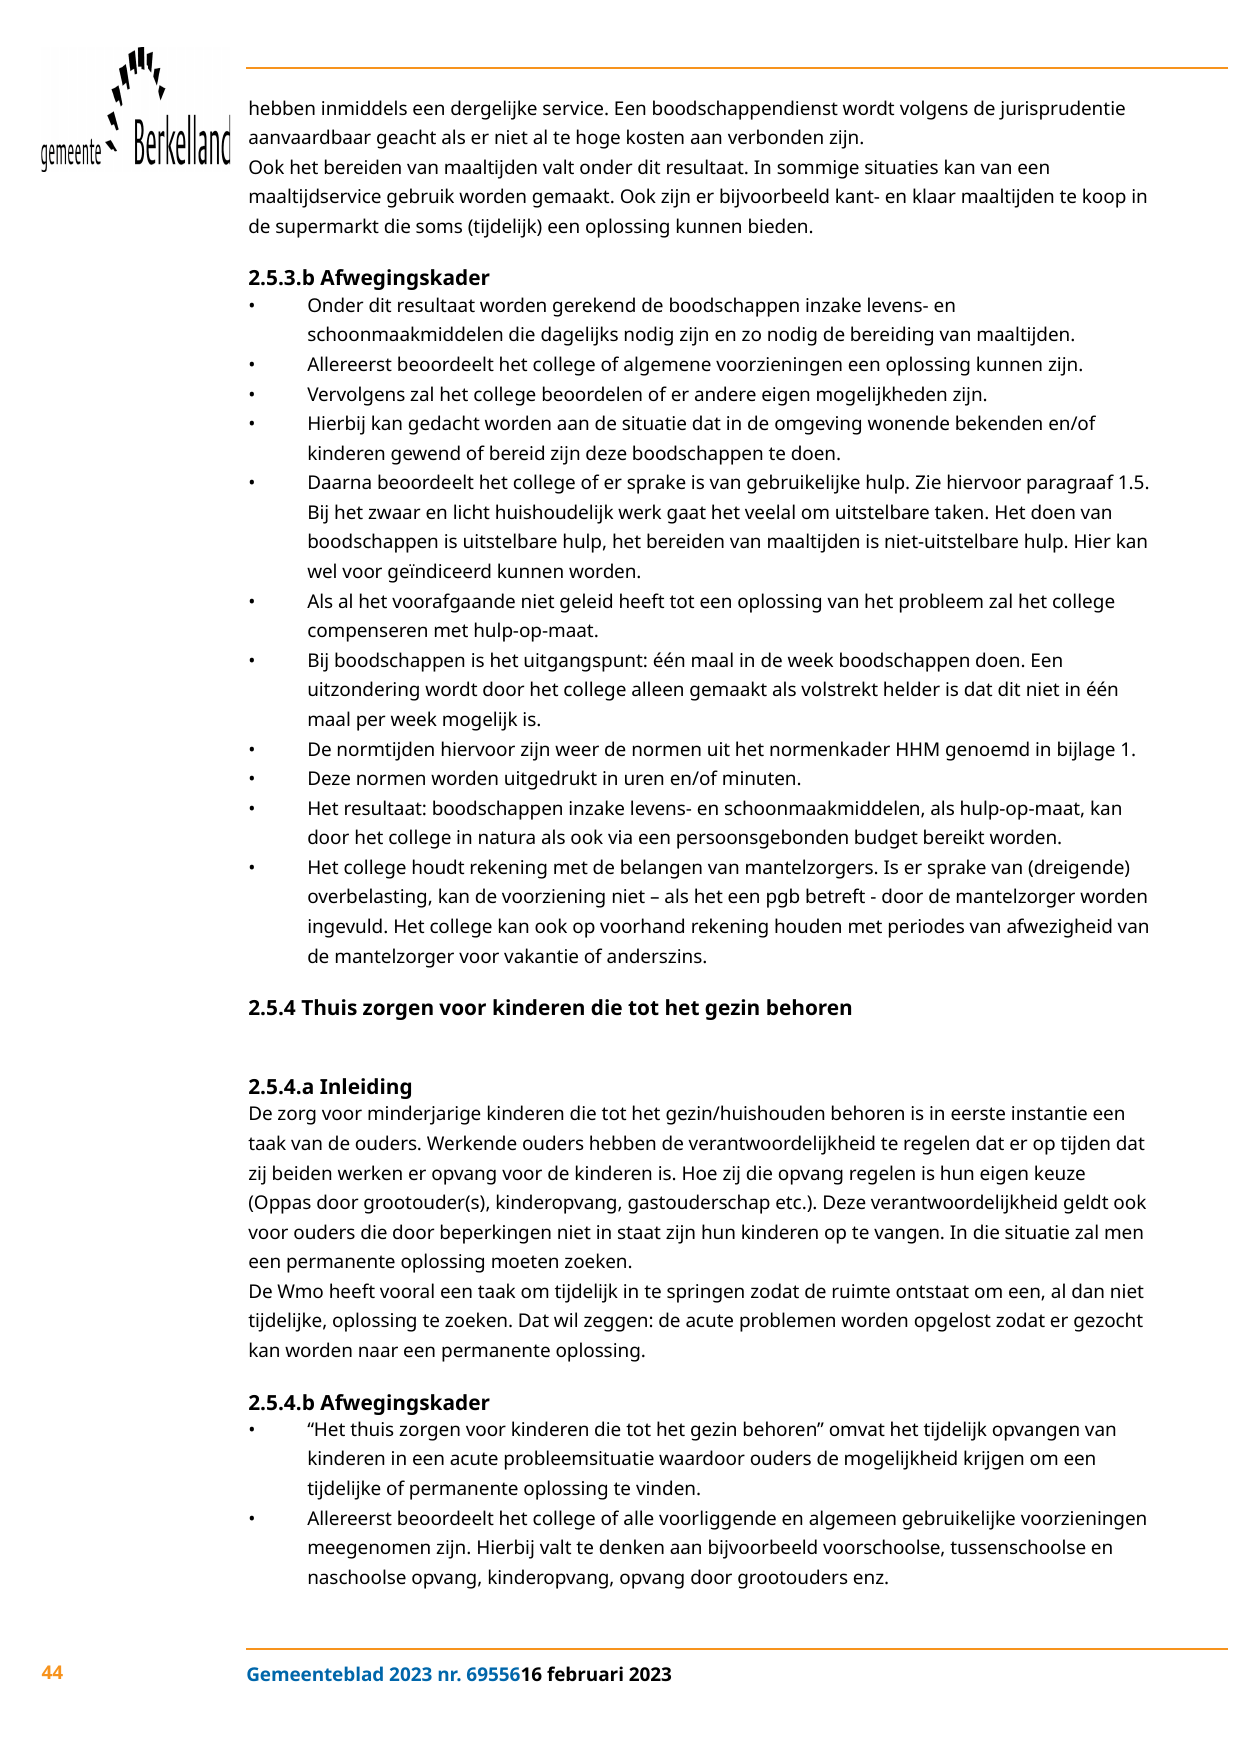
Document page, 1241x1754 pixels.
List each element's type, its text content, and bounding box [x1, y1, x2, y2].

list Daarna beoordeelt het college of er sprake is van gebruikelijke hulp. Zie hiervoor paragraaf 1.5. Bij het zwaar en licht huishoudelijk werk gaat het veelal om uitstelbare taken. Het doen van boodschappen is uitstelbare hulp, het bereiden van maaltijden is niet-uitstelbare hulp. Hier kan wel voor geïndiceerd kunnen worden. [248, 469, 1152, 584]
text 2.5.3.b Afwegingskader [248, 263, 1152, 292]
list Het college houdt rekening met de belangen van mantelzorgers. Is er sprake van (dreigende) overbelasting, kan de voorziening niet – als het een pgb betreft - door de mantelzorger worden ingevuld. Het college kan ook op voorhand rekening houden met periodes van afwezigheid van de mantelzorger voor vakantie of anderszins. [248, 854, 1152, 968]
picture [41, 47, 231, 172]
list Hierbij kan gedacht worden aan de situatie dat in de omgeving wonende bekenden en/of kinderen gewend of bereid zijn deze boodschappen te doen. [248, 410, 1152, 466]
text De Wmo heeft vooral een taak om tijdelijk in te springen zodat de ruimte ontstaat om een, al dan niet tijdelijke, oplossing te zoeken. Dat wil zeggen: de acute problemen worden opgelost zodat er gezocht kan worden naar een permanente oplossing. [248, 1278, 1152, 1363]
text hebben inmiddels een dergelijke service. Een boodschappendienst wordt volgens de jurisprudentie aanvaardbaar geacht als er niet al te hoge kosten aan verbonden zijn. [248, 95, 1152, 150]
list De normtijden hiervoor zijn weer de normen uit het normenkader HHM genoemd in bijlage 1. [248, 736, 1152, 761]
list Als al het voorafgaande niet geleid heeft tot een oplossing van het probleem zal het college compenseren met hulp-op-maat. [248, 588, 1152, 643]
list Allereerst beoordeelt het college of algemene voorzieningen een oplossing kunnen zijn. [248, 351, 1152, 377]
text 2.5.4.b Afwegingskader [248, 1388, 1152, 1416]
list “Het thuis zorgen voor kinderen die tot het gezin behoren” omvat het tijdelijk opvangen van kinderen in een acute probleemsituatie waardoor ouders de mogelijkheid krijgen om een tijdelijke of permanente oplossing te vinden. [248, 1416, 1152, 1501]
list Deze normen worden uitgedrukt in uren en/of minuten. [248, 765, 1152, 791]
text De zorg voor minderjarige kinderen die tot het gezin/huishouden behoren is in eerste instantie een taak van de ouders. Werkende ouders hebben de verantwoordelijkheid te regelen dat er op tijden dat zij beiden werken er opvang voor de kinderen is. Hoe zij die opvang regelen is hun eigen keuze (Oppas door grootouder(s), kinderopvang, gastouderschap etc.). Deze verantwoordelijkheid geldt ook voor ouders die door beperkingen niet in staat zijn hun kinderen op te vangen. In die situatie zal men een permanente oplossing moeten zoeken. [248, 1101, 1152, 1274]
list Bij boodschappen is het uitgangspunt: één maal in de week boodschappen doen. Een uitzondering wordt door het college alleen gemaakt als volstrekt helder is dat dit niet in één maal per week mogelijk is. [248, 647, 1152, 732]
list Vervolgens zal het college beoordelen of er andere eigen mogelijkheden zijn. [248, 381, 1152, 406]
text 2.5.4 Thuis zorgen voor kinderen die tot het gezin behoren [248, 993, 1152, 1022]
text 2.5.4.a Inleiding [248, 1072, 1152, 1101]
text Ook het bereiden van maaltijden valt onder dit resultaat. In sommige situaties kan van een maaltijdservice gebruik worden gemaakt. Ook zijn er bijvoorbeeld kant- en klaar maaltijden te koop in de supermarkt die soms (tijdelijk) een oplossing kunnen bieden. [248, 154, 1152, 239]
list Het resultaat: boodschappen inzake levens- en schoonmaakmiddelen, als hulp-op-maat, kan door het college in natura als ook via een persoonsgebonden budget bereikt worden. [248, 795, 1152, 850]
list Allereerst beoordeelt het college of alle voorliggende en algemeen gebruikelijke voorzieningen meegenomen zijn. Hierbij valt te denken aan bijvoorbeeld voorschoolse, tussenschoolse en naschoolse opvang, kinderopvang, opvang door grootouders enz. [248, 1505, 1152, 1590]
list Onder dit resultaat worden gerekend de boodschappen inzake levens- en schoonmaakmiddelen die dagelijks nodig zijn en zo nodig de bereiding van maaltijden. [248, 292, 1152, 347]
